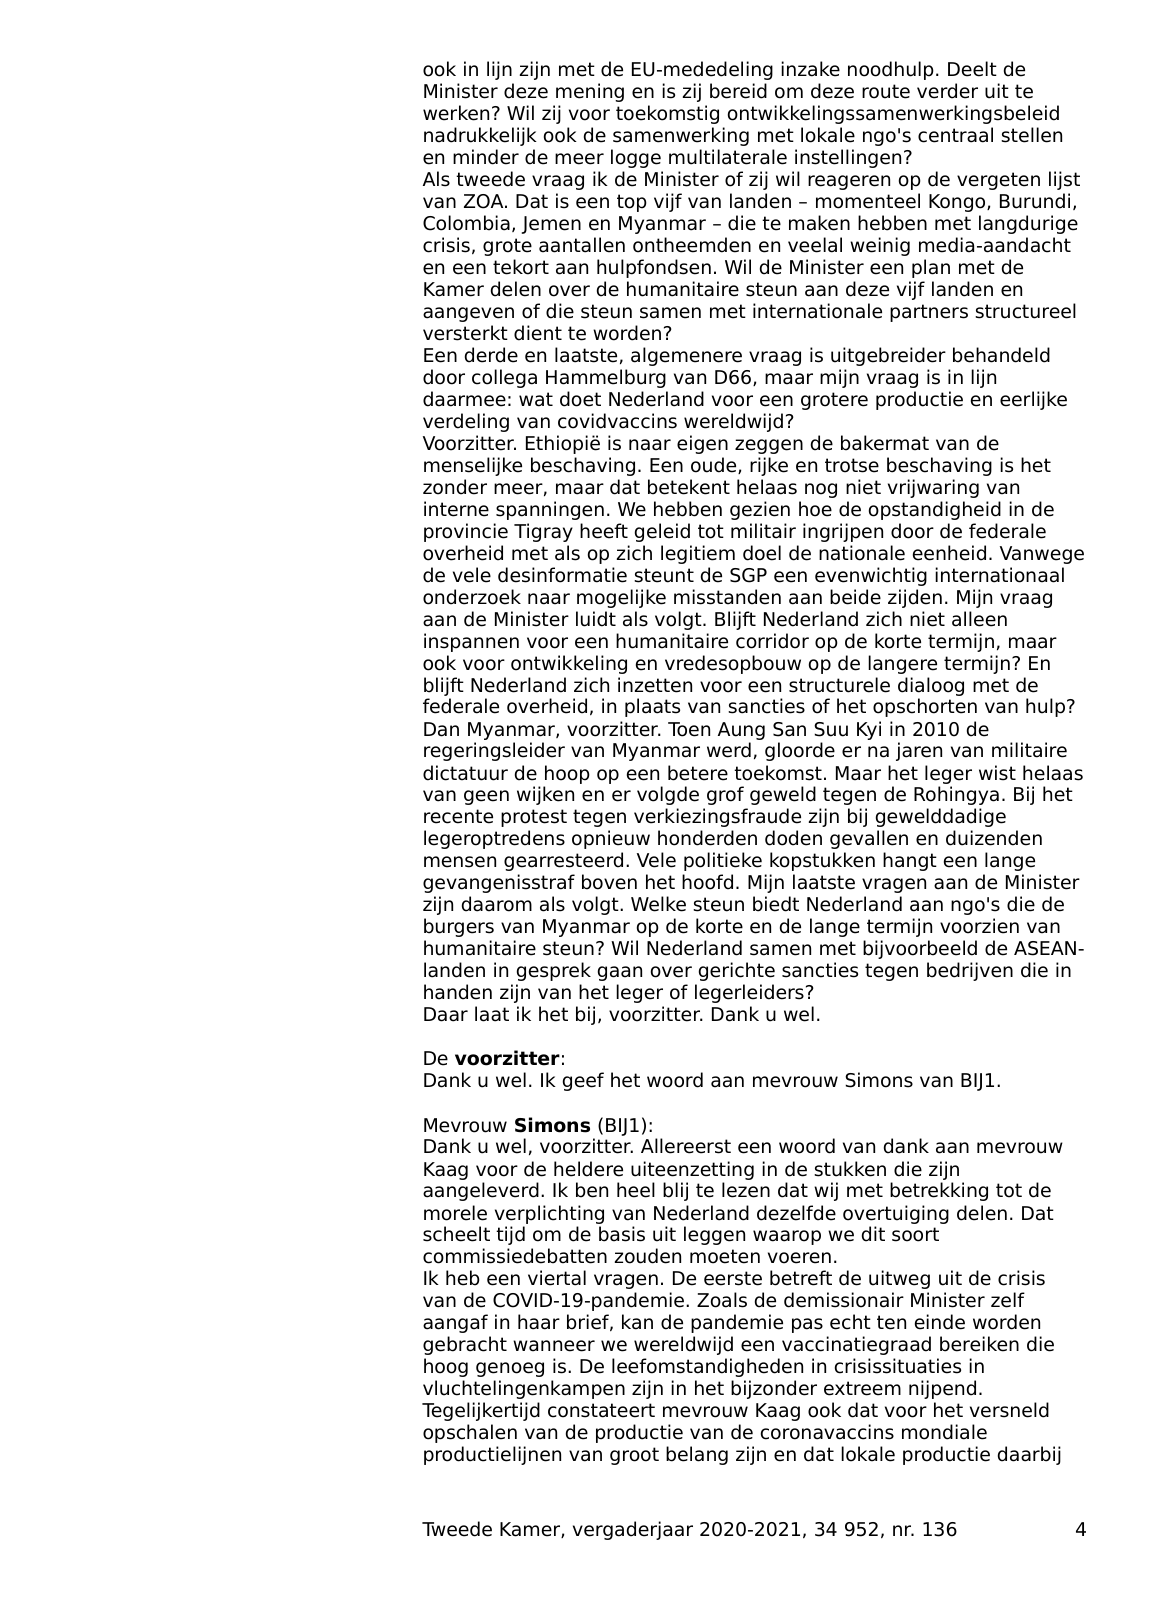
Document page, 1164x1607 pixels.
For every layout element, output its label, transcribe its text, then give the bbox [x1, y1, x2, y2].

text Dank u wel. Ik geef het woord aan mevrouw Simons van BIJ1. [422, 1070, 1087, 1092]
text Mevrouw Simons (BIJ1): [422, 1114, 1087, 1136]
text Dan Myanmar, voorzitter. Toen Aung San Suu Kyi in 2010 de regeringsleider van Myanmar werd, gloorde er na jaren van militaire dictatuur de hoop op een betere toekomst. Maar het leger wist helaas van geen wijken en er volgde grof geweld tegen de Rohingya. Bij het recente protest tegen verkiezingsfraude zijn bij gewelddadige legeroptredens opnieuw honderden doden gevallen en duizenden mensen gearresteerd. Vele politieke kopstukken hangt een lange gevangenisstraf boven het hoofd. Mijn laatste vragen aan de Minister zijn daarom als volgt. Welke steun biedt Nederland aan ngo's die de burgers van Myanmar op de korte en de lange termijn voorzien van humanitaire steun? Wil Nederland samen met bijvoorbeeld de ASEAN-landen in gesprek gaan over gerichte sancties tegen bedrijven die in handen zijn van het leger of legerleiders? [422, 718, 1087, 1004]
text Als tweede vraag ik de Minister of zij wil reageren op de vergeten lijst van ZOA. Dat is een top vijf van landen – momenteel Kongo, Burundi, Colombia, Jemen en Myanmar – die te maken hebben met langdurige crisis, grote aantallen ontheemden en veelal weinig media-aandacht en een tekort aan hulpfondsen. Wil de Minister een plan met de Kamer delen over de humanitaire steun aan deze vijf landen en aangeven of die steun samen met internationale partners structureel versterkt dient te worden? [422, 169, 1087, 345]
text De voorzitter: [422, 1048, 1087, 1070]
text Voorzitter. Ethiopië is naar eigen zeggen de bakermat van de menselijke beschaving. Een oude, rijke en trotse beschaving is het zonder meer, maar dat betekent helaas nog niet vrijwaring van interne spanningen. We hebben gezien hoe de opstandigheid in de provincie Tigray heeft geleid tot militair ingrijpen door de federale overheid met als op zich legitiem doel de nationale eenheid. Vanwege de vele desinformatie steunt de SGP een evenwichtig internationaal onderzoek naar mogelijke misstanden aan beide zijden. Mijn vraag aan de Minister luidt als volgt. Blijft Nederland zich niet alleen inspannen voor een humanitaire corridor op de korte termijn, maar ook voor ontwikkeling en vredesopbouw op de langere termijn? En blijft Nederland zich inzetten voor een structurele dialoog met de federale overheid, in plaats van sancties of het opschorten van hulp? [422, 433, 1087, 718]
text Daar laat ik het bij, voorzitter. Dank u wel. [422, 1004, 1087, 1026]
text Een derde en laatste, algemenere vraag is uitgebreider behandeld door collega Hammelburg van D66, maar mijn vraag is in lijn daarmee: wat doet Nederland voor een grotere productie en eerlijke verdeling van covidvaccins wereldwijd? [422, 345, 1087, 433]
text Ik heb een viertal vragen. De eerste betreft de uitweg uit de crisis van de COVID-19-pandemie. Zoals de demissionair Minister zelf aangaf in haar brief, kan de pandemie pas echt ten einde worden gebracht wanneer we wereldwijd een vaccinatiegraad bereiken die hoog genoeg is. De leefomstandigheden in crisissituaties in vluchtelingenkampen zijn in het bijzonder extreem nijpend. Tegelijkertijd constateert mevrouw Kaag ook dat voor het versneld opschalen van de productie van de coronavaccins mondiale productielijnen van groot belang zijn en dat lokale productie daarbij [422, 1268, 1087, 1466]
text Dank u wel, voorzitter. Allereerst een woord van dank aan mevrouw Kaag voor de heldere uiteenzetting in de stukken die zijn aangeleverd. Ik ben heel blij te lezen dat wij met betrekking tot de morele verplichting van Nederland dezelfde overtuiging delen. Dat scheelt tijd om de basis uit leggen waarop we dit soort commissiedebatten zouden moeten voeren. [422, 1136, 1087, 1268]
text ook in lijn zijn met de EU-mededeling inzake noodhulp. Deelt de Minister deze mening en is zij bereid om deze route verder uit te werken? Wil zij voor toekomstig ontwikkelingssamenwerkingsbeleid nadrukkelijk ook de samenwerking met lokale ngo's centraal stellen en minder de meer logge multilaterale instellingen? [422, 59, 1087, 169]
